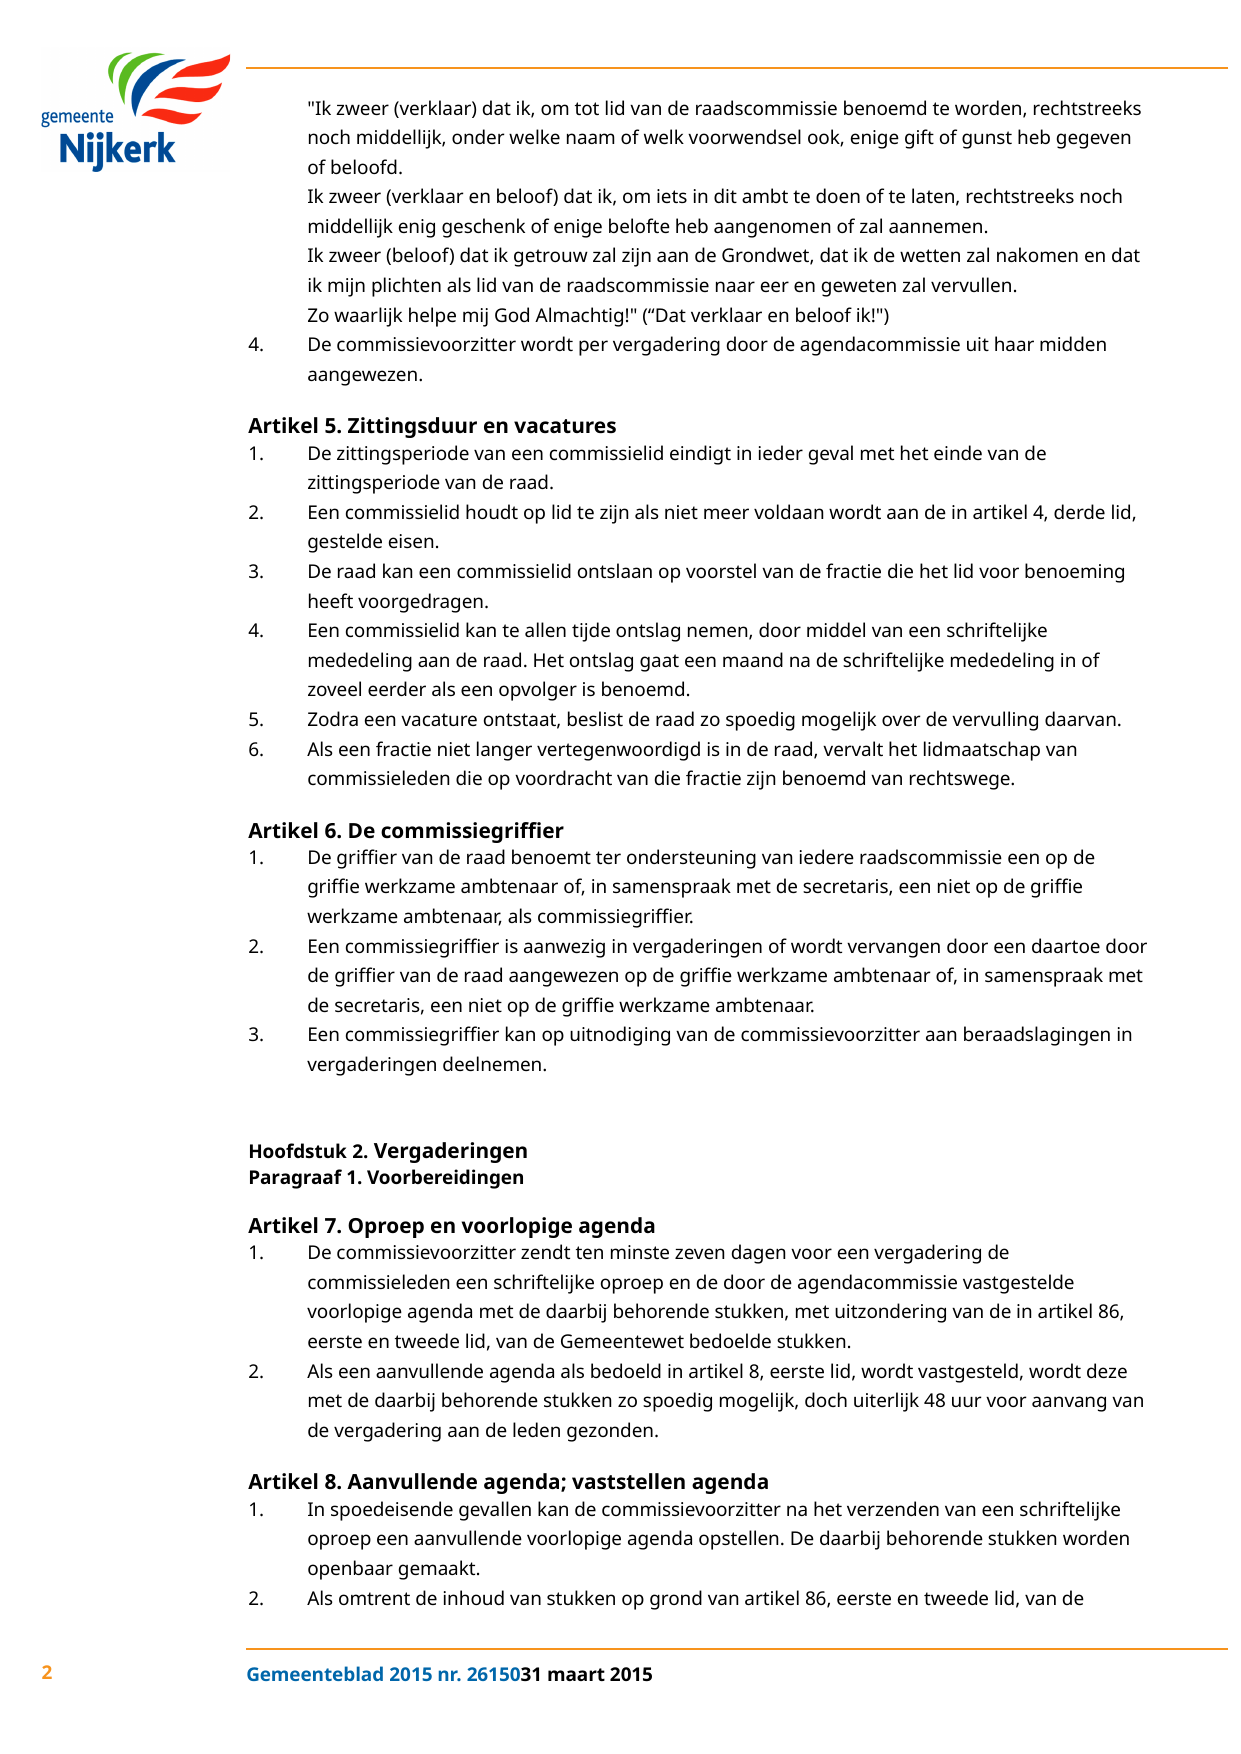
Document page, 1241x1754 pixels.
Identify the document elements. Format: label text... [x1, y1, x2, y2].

list Als een aanvullende agenda als bedoeld in artikel 8, eerste lid, wordt vastgesteld, wordt deze met de daarbij behorende stukken zo spoedig mogelijk, doch uiterlijk 48 uur voor aanvang van de vergadering aan de leden gezonden. [248, 1358, 1152, 1443]
text Artikel 6. De commissiegriffier [248, 816, 1152, 844]
list Ik zweer (beloof) dat ik getrouw zal zijn aan de Grondwet, dat ik de wetten zal nakomen en dat ik mijn plichten als lid van de raadscommissie naar eer en geweten zal vervullen. [248, 243, 1152, 298]
list Ik zweer (verklaar en beloof) dat ik, om iets in dit ambt te doen of te laten, rechtstreeks noch middellijk enig geschenk of enige belofte heb aangenomen of zal aannemen. [248, 183, 1152, 239]
list De commissievoorzitter wordt per vergadering door de agendacommissie uit haar midden aangewezen. [248, 331, 1152, 387]
text Artikel 8. Aanvullende agenda; vaststellen agenda [248, 1467, 1152, 1496]
list De raad kan een commissielid ontslaan op voorstel van de fractie die het lid voor benoeming heeft voorgedragen. [248, 558, 1152, 613]
picture [41, 47, 231, 172]
list Als omtrent de inhoud van stukken op grond van artikel 86, eerste en tweede lid, van de [248, 1585, 1152, 1610]
list In spoedeisende gevallen kan de commissievoorzitter na het verzenden van een schriftelijke oproep een aanvullende voorlopige agenda opstellen. De daarbij behorende stukken worden openbaar gemaakt. [248, 1496, 1152, 1581]
list Zodra een vacature ontstaat, beslist de raad zo spoedig mogelijk over de vervulling daarvan. [248, 706, 1152, 732]
text Artikel 5. Zittingsduur en vacatures [248, 411, 1152, 440]
text Artikel 7. Oproep en voorlopige agenda [248, 1211, 1152, 1239]
list Zo waarlijk helpe mij God Almachtig!" (“Dat verklaar en beloof ik!") [248, 302, 1152, 328]
list De commissievoorzitter zendt ten minste zeven dagen voor een vergadering de commissieleden een schriftelijke oproep en de door de agendacommissie vastgestelde voorlopige agenda met de daarbij behorende stukken, met uitzondering van de in artikel 86, eerste en tweede lid, van de Gemeentewet bedoelde stukken. [248, 1239, 1152, 1354]
list Een commissiegriffier kan op uitnodiging van de commissievoorzitter aan beraadslagingen in vergaderingen deelnemen. [248, 1022, 1152, 1077]
list De griffier van de raad benoemt ter ondersteuning van iedere raadscommissie een op de griffie werkzame ambtenaar of, in samenspraak met de secretaris, een niet op de griffie werkzame ambtenaar, als commissiegriffier. [248, 844, 1152, 929]
list "Ik zweer (verklaar) dat ik, om tot lid van de raadscommissie benoemd te worden, rechtstreeks noch middellijk, onder welke naam of welk voorwendsel ook, enige gift of gunst heb gegeven of beloofd. [248, 95, 1152, 180]
list Een commissielid kan te allen tijde ontslag nemen, door middel van een schriftelijke mededeling aan de raad. Het ontslag gaat een maand na de schriftelijke mededeling in of zoveel eerder als een opvolger is benoemd. [248, 617, 1152, 702]
list Een commissielid houdt op lid te zijn als niet meer voldaan wordt aan de in artikel 4, derde lid, gestelde eisen. [248, 499, 1152, 554]
text Hoofdstuk 2. Vergaderingen [248, 1136, 1152, 1164]
list Een commissiegriffier is aanwezig in vergaderingen of wordt vervangen door een daartoe door de griffier van de raad aangewezen op de griffie werkzame ambtenaar of, in samenspraak met de secretaris, een niet op de griffie werkzame ambtenaar. [248, 933, 1152, 1018]
list Als een fractie niet langer vertegenwoordigd is in de raad, vervalt het lidmaatschap van commissieleden die op voordracht van die fractie zijn benoemd van rechtswege. [248, 736, 1152, 791]
text Paragraaf 1. Voorbereidingen [248, 1164, 1152, 1190]
list De zittingsperiode van een commissielid eindigt in ieder geval met het einde van de zittingsperiode van de raad. [248, 440, 1152, 495]
